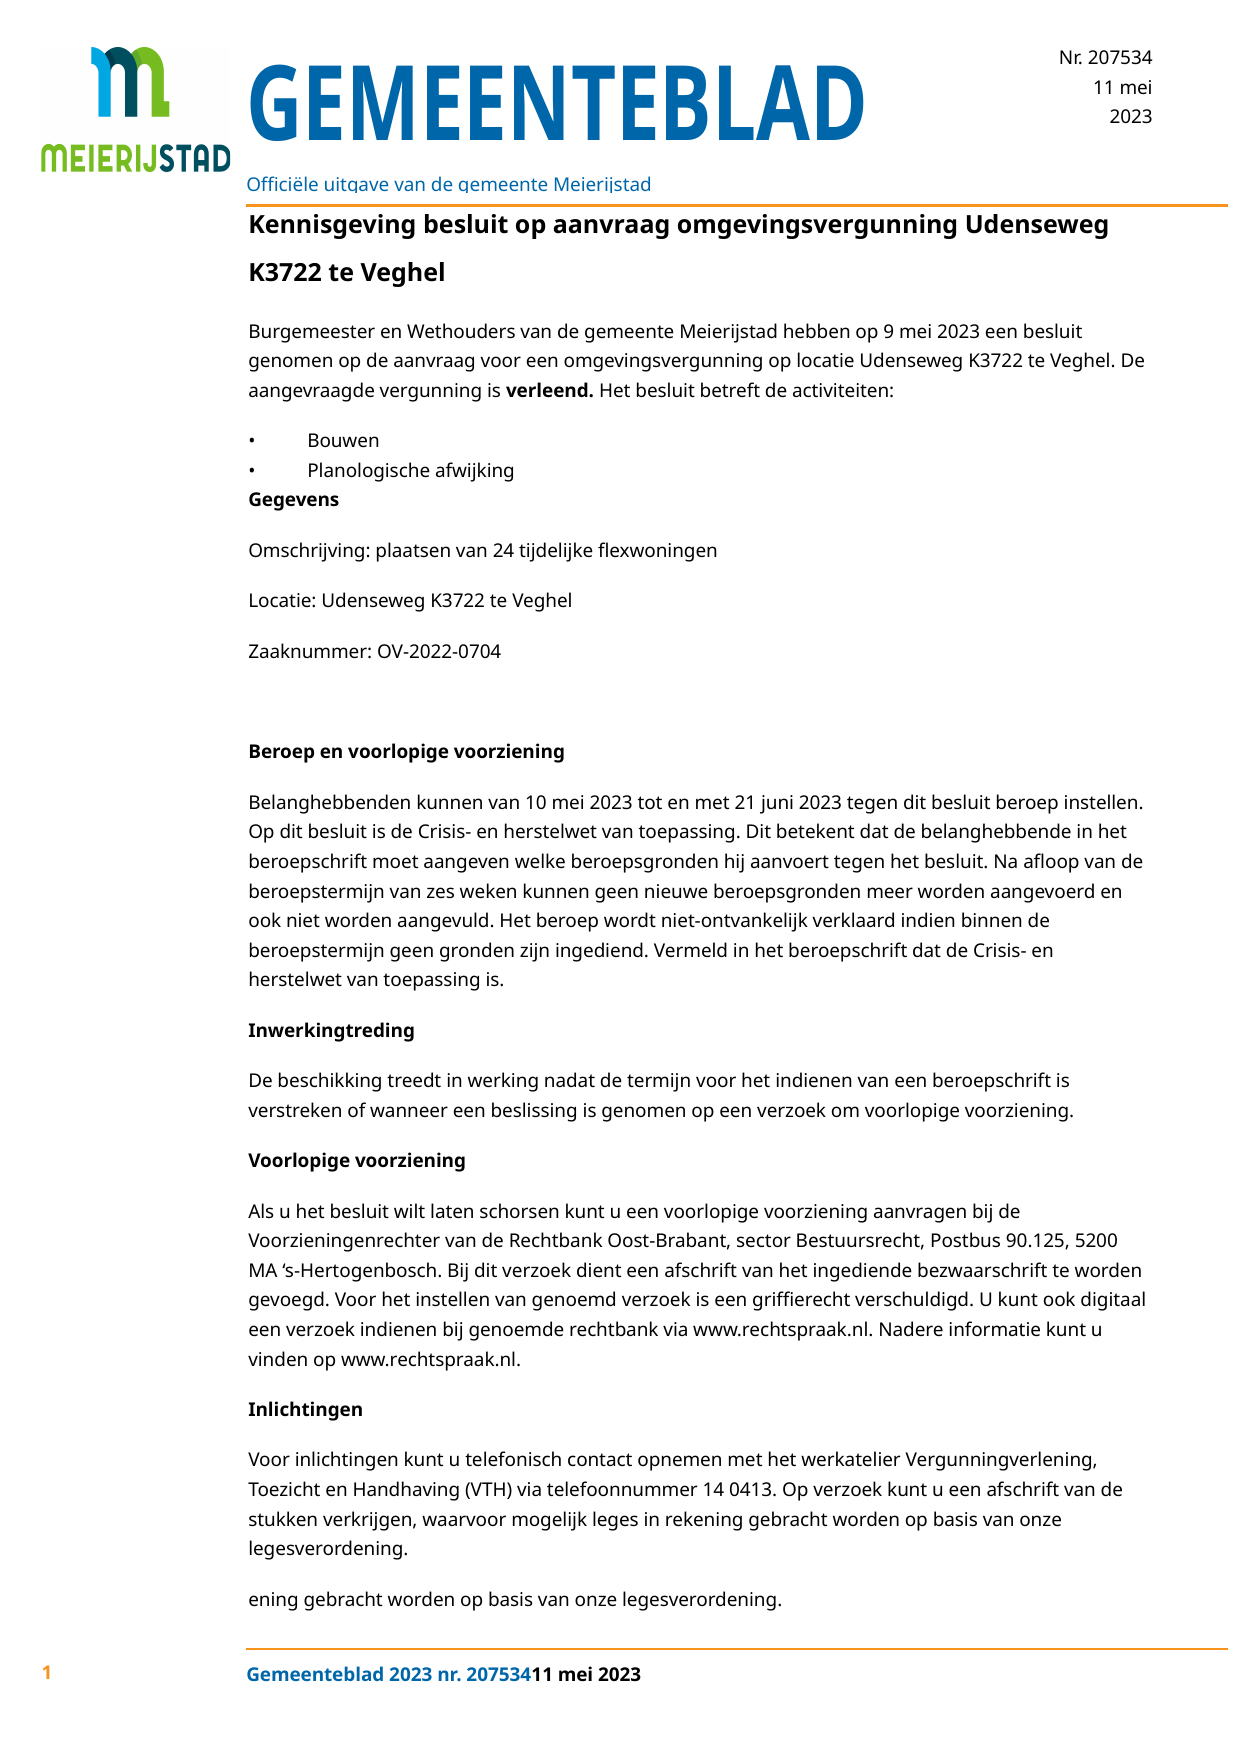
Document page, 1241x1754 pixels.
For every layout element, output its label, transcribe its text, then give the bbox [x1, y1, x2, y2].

text Zaaknummer: OV-2022-0704 [248, 638, 1152, 664]
text ening gebracht worden op basis van onze legesverordening. [248, 1586, 1152, 1612]
text Omschrijving: plaatsen van 24 tijdelijke flexwoningen [248, 537, 1152, 563]
text Beroep en voorlopige voorziening [248, 739, 1152, 764]
text Voorlopige voorziening [248, 1147, 1152, 1173]
text Inlichtingen [248, 1396, 1152, 1422]
text Locatie: Udenseweg K3722 te Veghel [248, 587, 1152, 613]
text Burgemeester en Wethouders van de gemeente Meierijstad hebben op 9 mei 2023 een besluit genomen op de aanvraag voor een omgevingsvergunning op locatie Udenseweg K3722 te Veghel. De aangevraagde vergunning is verleend. Het besluit betreft de activiteiten: [248, 318, 1152, 403]
picture [41, 47, 231, 172]
text Belanghebbenden kunnen van 10 mei 2023 tot en met 21 juni 2023 tegen dit besluit beroep instellen. Op dit besluit is de Crisis- en herstelwet van toepassing. Dit betekent dat de belanghebbende in het beroepschrift moet aangeven welke beroepsgronden hij aanvoert tegen het besluit. Na afloop van de beroepstermijn van zes weken kunnen geen nieuwe beroepsgronden meer worden aangevoerd en ook niet worden aangevuld. Het beroep wordt niet-ontvankelijk verklaard indien binnen de beroepstermijn geen gronden zijn ingediend. Vermeld in het beroepschrift dat de Crisis- en herstelwet van toepassing is. [248, 789, 1152, 992]
list Planologische afwijking [248, 457, 1152, 483]
text De beschikking treedt in werking nadat de termijn voor het indienen van een beroepschrift is verstreken of wanneer een beslissing is genomen op een verzoek om voorlopige voorziening. [248, 1067, 1152, 1123]
text Kennisgeving besluit op aanvraag omgevingsvergunning Udenseweg K3722 te Veghel [248, 207, 1152, 288]
text Voor inlichtingen kunt u telefonisch contact opnemen met het werkatelier Vergunningverlening, Toezicht en Handhaving (VTH) via telefoonnummer 14 0413. Op verzoek kunt u een afschrift van de stukken verkrijgen, waarvoor mogelijk leges in rekening gebracht worden op basis van onze legesverordening. [248, 1447, 1152, 1561]
list Bouwen [248, 427, 1152, 453]
text Inwerkingtreding [248, 1017, 1152, 1043]
text Gegevens [248, 487, 1152, 512]
text Als u het besluit wilt laten schorsen kunt u een voorlopige voorziening aanvragen bij de Voorzieningenrechter van de Rechtbank Oost-Brabant, sector Bestuursrecht, Postbus 90.125, 5200 MA ‘s-Hertogenbosch. Bij dit verzoek dient een afschrift van het ingediende bezwaarschrift te worden gevoegd. Voor het instellen van genoemd verzoek is een griffierecht verschuldigd. U kunt ook digitaal een verzoek indienen bij genoemde rechtbank via www.rechtspraak.nl. Nadere informatie kunt u vinden op www.rechtspraak.nl. [248, 1198, 1152, 1372]
